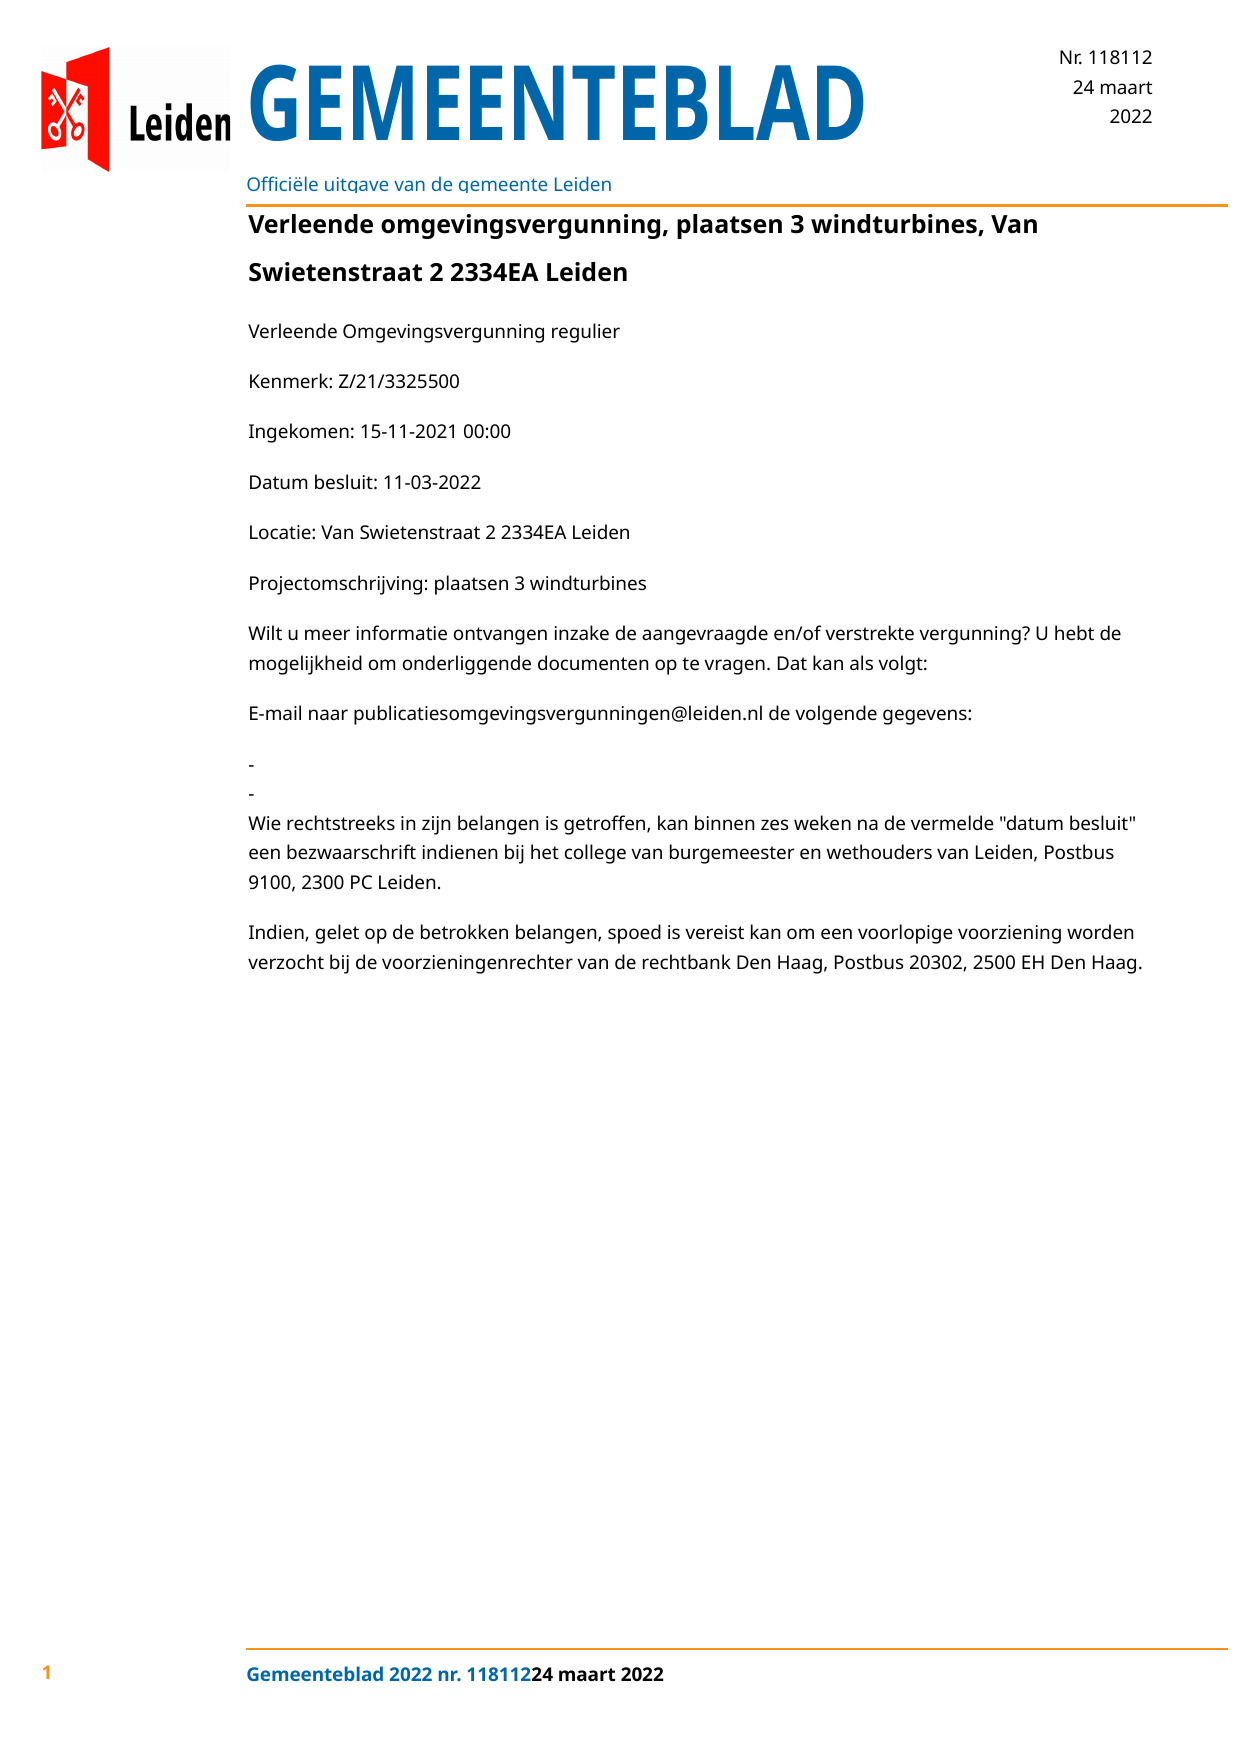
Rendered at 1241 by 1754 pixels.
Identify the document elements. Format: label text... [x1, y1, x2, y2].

text Datum besluit: 11-03-2022 [248, 469, 1152, 495]
text Ingekomen: 15-11-2021 00:00 [248, 419, 1152, 444]
text Wilt u meer informatie ontvangen inzake de aangevraagde en/of verstrekte vergunning? U hebt de mogelijkheid om onderliggende documenten op te vragen. Dat kan als volgt: [248, 620, 1152, 676]
text E-mail naar publicatiesomgevingsvergunningen@leiden.nl de volgende gegevens: [248, 700, 1152, 726]
text Verleende omgevingsvergunning, plaatsen 3 windturbines, Van Swietenstraat 2 2334EA Leiden [248, 207, 1152, 288]
text Wie rechtstreeks in zijn belangen is getroffen, kan binnen zes weken na de vermelde "datum besluit" een bezwaarschrift indienen bij het college van burgemeester en wethouders van Leiden, Postbus 9100, 2300 PC Leiden. [248, 810, 1152, 895]
text Kenmerk: Z/21/3325500 [248, 368, 1152, 394]
text Verleende Omgevingsvergunning regulier [248, 318, 1152, 344]
text Indien, gelet op de betrokken belangen, spoed is vereist kan om een voorlopige voorziening worden verzocht bij de voorzieningenrechter van de rechtbank Den Haag, Postbus 20302, 2500 EH Den Haag. [248, 919, 1152, 975]
text Locatie: Van Swietenstraat 2 2334EA Leiden [248, 519, 1152, 545]
text Projectomschrijving: plaatsen 3 windturbines [248, 570, 1152, 596]
picture [41, 47, 231, 172]
